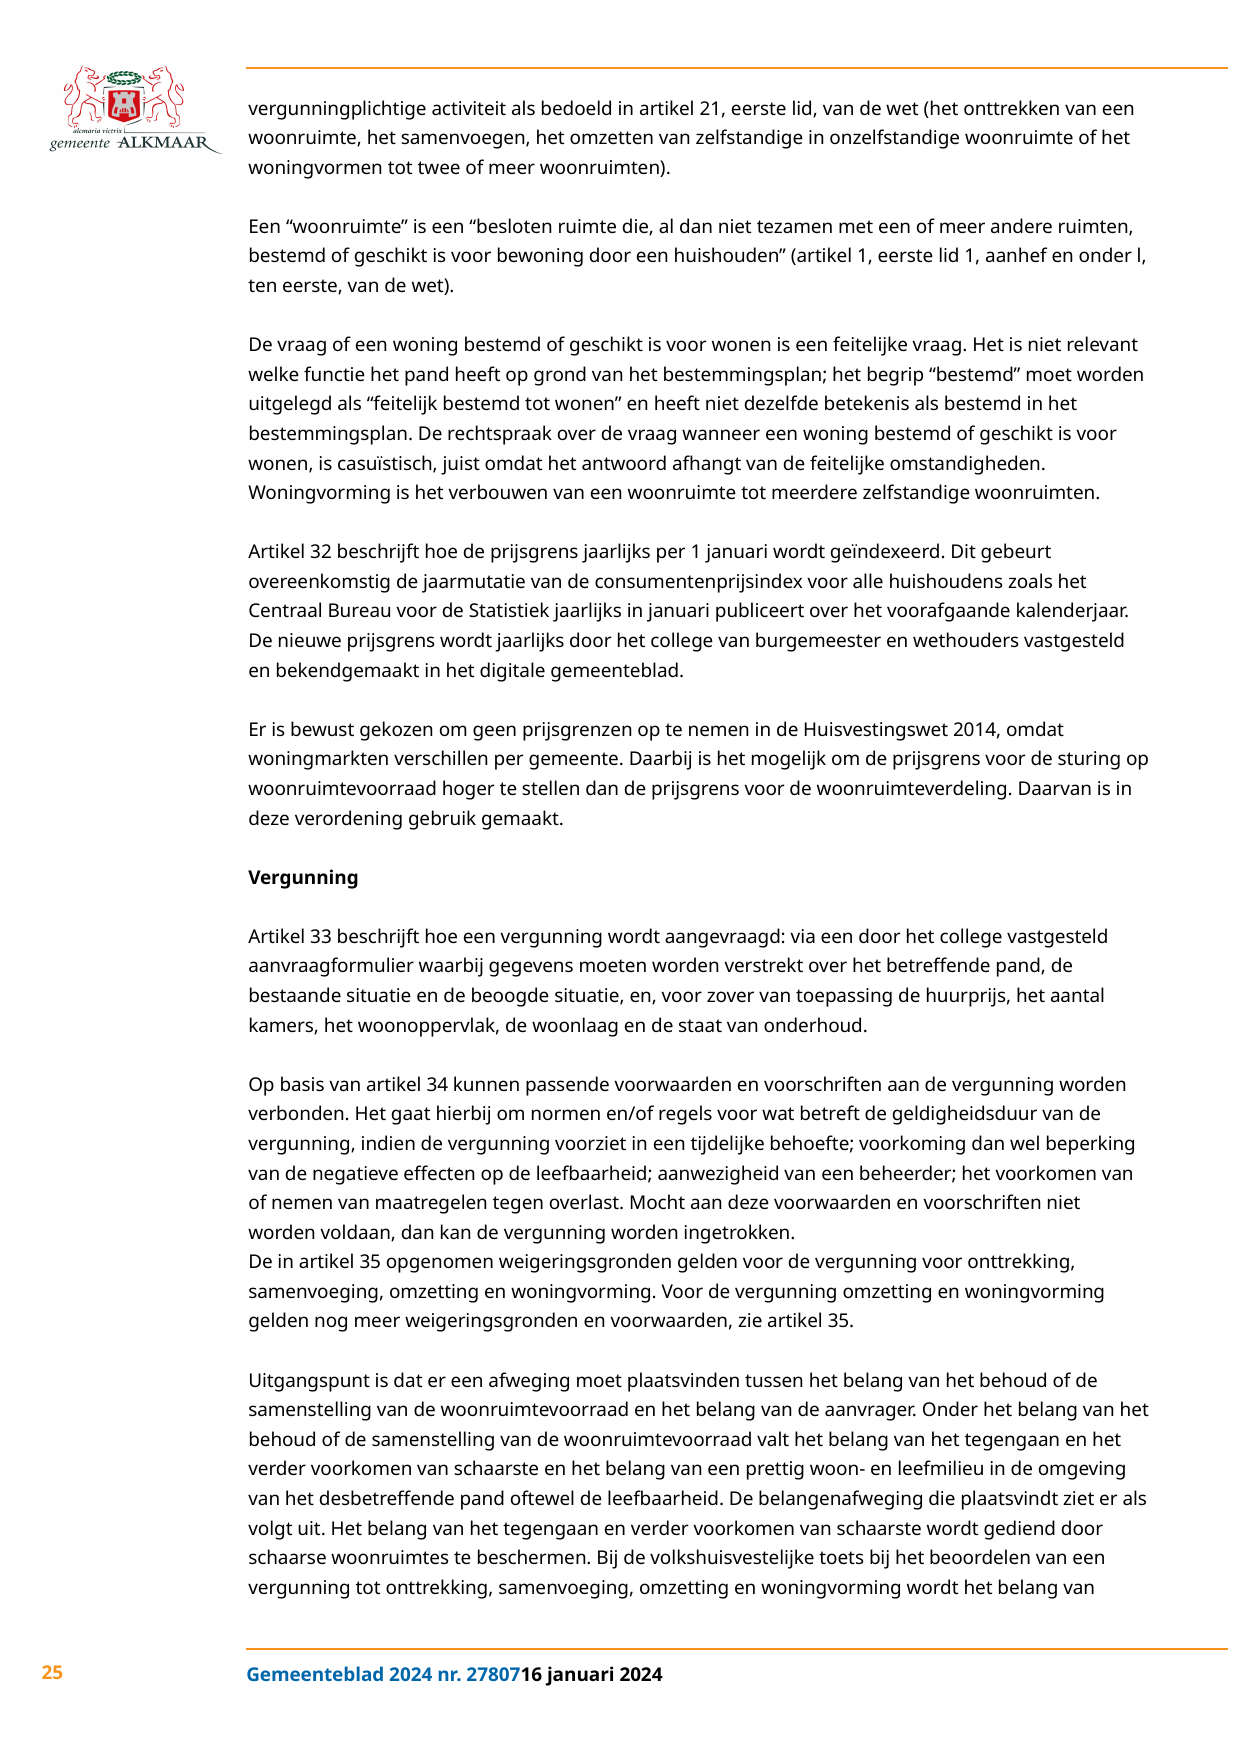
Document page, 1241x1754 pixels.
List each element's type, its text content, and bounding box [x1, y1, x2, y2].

text Er is bewust gekozen om geen prijsgrenzen op te nemen in de Huisvestingswet 2014, omdat woningmarkten verschillen per gemeente. Daarbij is het mogelijk om de prijsgrens voor de sturing op woonruimtevoorraad hoger te stellen dan de prijsgrens voor de woonruimteverdeling. Daarvan is in deze verordening gebruik gemaakt. [248, 716, 1152, 831]
text Woningvorming is het verbouwen van een woonruimte tot meerdere zelfstandige woonruimten. [248, 479, 1152, 505]
text vergunningplichtige activiteit als bedoeld in artikel 21, eerste lid, van de wet (het onttrekken van een woonruimte, het samenvoegen, het omzetten van zelfstandige in onzelfstandige woonruimte of het woningvormen tot twee of meer woonruimten). [248, 95, 1152, 180]
text Een “woonruimte” is een “besloten ruimte die, al dan niet tezamen met een of meer andere ruimten, bestemd of geschikt is voor bewoning door een huishouden” (artikel 1, eerste lid 1, aanhef en onder l, ten eerste, van de wet). [248, 213, 1152, 298]
text Artikel 33 beschrijft hoe een vergunning wordt aangevraagd: via een door het college vastgesteld aanvraagformulier waarbij gegevens moeten worden verstrekt over het betreffende pand, de bestaande situatie en de beoogde situatie, en, voor zover van toepassing de huurprijs, het aantal kamers, het woonoppervlak, de woonlaag en de staat van onderhoud. [248, 923, 1152, 1038]
text De vraag of een woning bestemd of geschikt is voor wonen is een feitelijke vraag. Het is niet relevant welke functie het pand heeft op grond van het bestemmingsplan; het begrip “bestemd” moet worden uitgelegd als “feitelijk bestemd tot wonen” en heeft niet dezelfde betekenis als bestemd in het bestemmingsplan. De rechtspraak over de vraag wanneer een woning bestemd of geschikt is voor wonen, is casuïstisch, juist omdat het antwoord afhangt van de feitelijke omstandigheden. [248, 331, 1152, 476]
text Artikel 32 beschrijft hoe de prijsgrens jaarlijks per 1 januari wordt geïndexeerd. Dit gebeurt overeenkomstig de jaarmutatie van de consumentenprijsindex voor alle huishoudens zoals het Centraal Bureau voor de Statistiek jaarlijks in januari publiceert over het voorafgaande kalenderjaar. De nieuwe prijsgrens wordt jaarlijks door het college van burgemeester en wethouders vastgesteld en bekendgemaakt in het digitale gemeenteblad. [248, 538, 1152, 683]
text Op basis van artikel 34 kunnen passende voorwaarden en voorschriften aan de vergunning worden verbonden. Het gaat hierbij om normen en/of regels voor wat betreft de geldigheidsduur van de vergunning, indien de vergunning voorziet in een tijdelijke behoefte; voorkoming dan wel beperking van de negatieve effecten op de leefbaarheid; aanwezigheid van een beheerder; het voorkomen van of nemen van maatregelen tegen overlast. Mocht aan deze voorwaarden en voorschriften niet worden voldaan, dan kan de vergunning worden ingetrokken. [248, 1071, 1152, 1245]
text De in artikel 35 opgenomen weigeringsgronden gelden voor de vergunning voor onttrekking, samenvoeging, omzetting en woningvorming. Voor de vergunning omzetting en woningvorming gelden nog meer weigeringsgronden en voorwaarden, zie artikel 35. [248, 1248, 1152, 1333]
text Vergunning [248, 864, 1152, 890]
text Uitgangspunt is dat er een afweging moet plaatsvinden tussen het belang van het behoud of de samenstelling van de woonruimtevoorraad en het belang van de aanvrager. Onder het belang van het behoud of de samenstelling van de woonruimtevoorraad valt het belang van het tegengaan en het verder voorkomen van schaarste en het belang van een prettig woon- en leefmilieu in de omgeving van het desbetreffende pand oftewel de leefbaarheid. De belangenafweging die plaatsvindt ziet er als volgt uit. Het belang van het tegengaan en verder voorkomen van schaarste wordt gediend door schaarse woonruimtes te beschermen. Bij de volkshuisvestelijke toets bij het beoordelen van een vergunning tot onttrekking, samenvoeging, omzetting en woningvorming wordt het belang van [248, 1367, 1152, 1600]
picture [41, 47, 231, 172]
